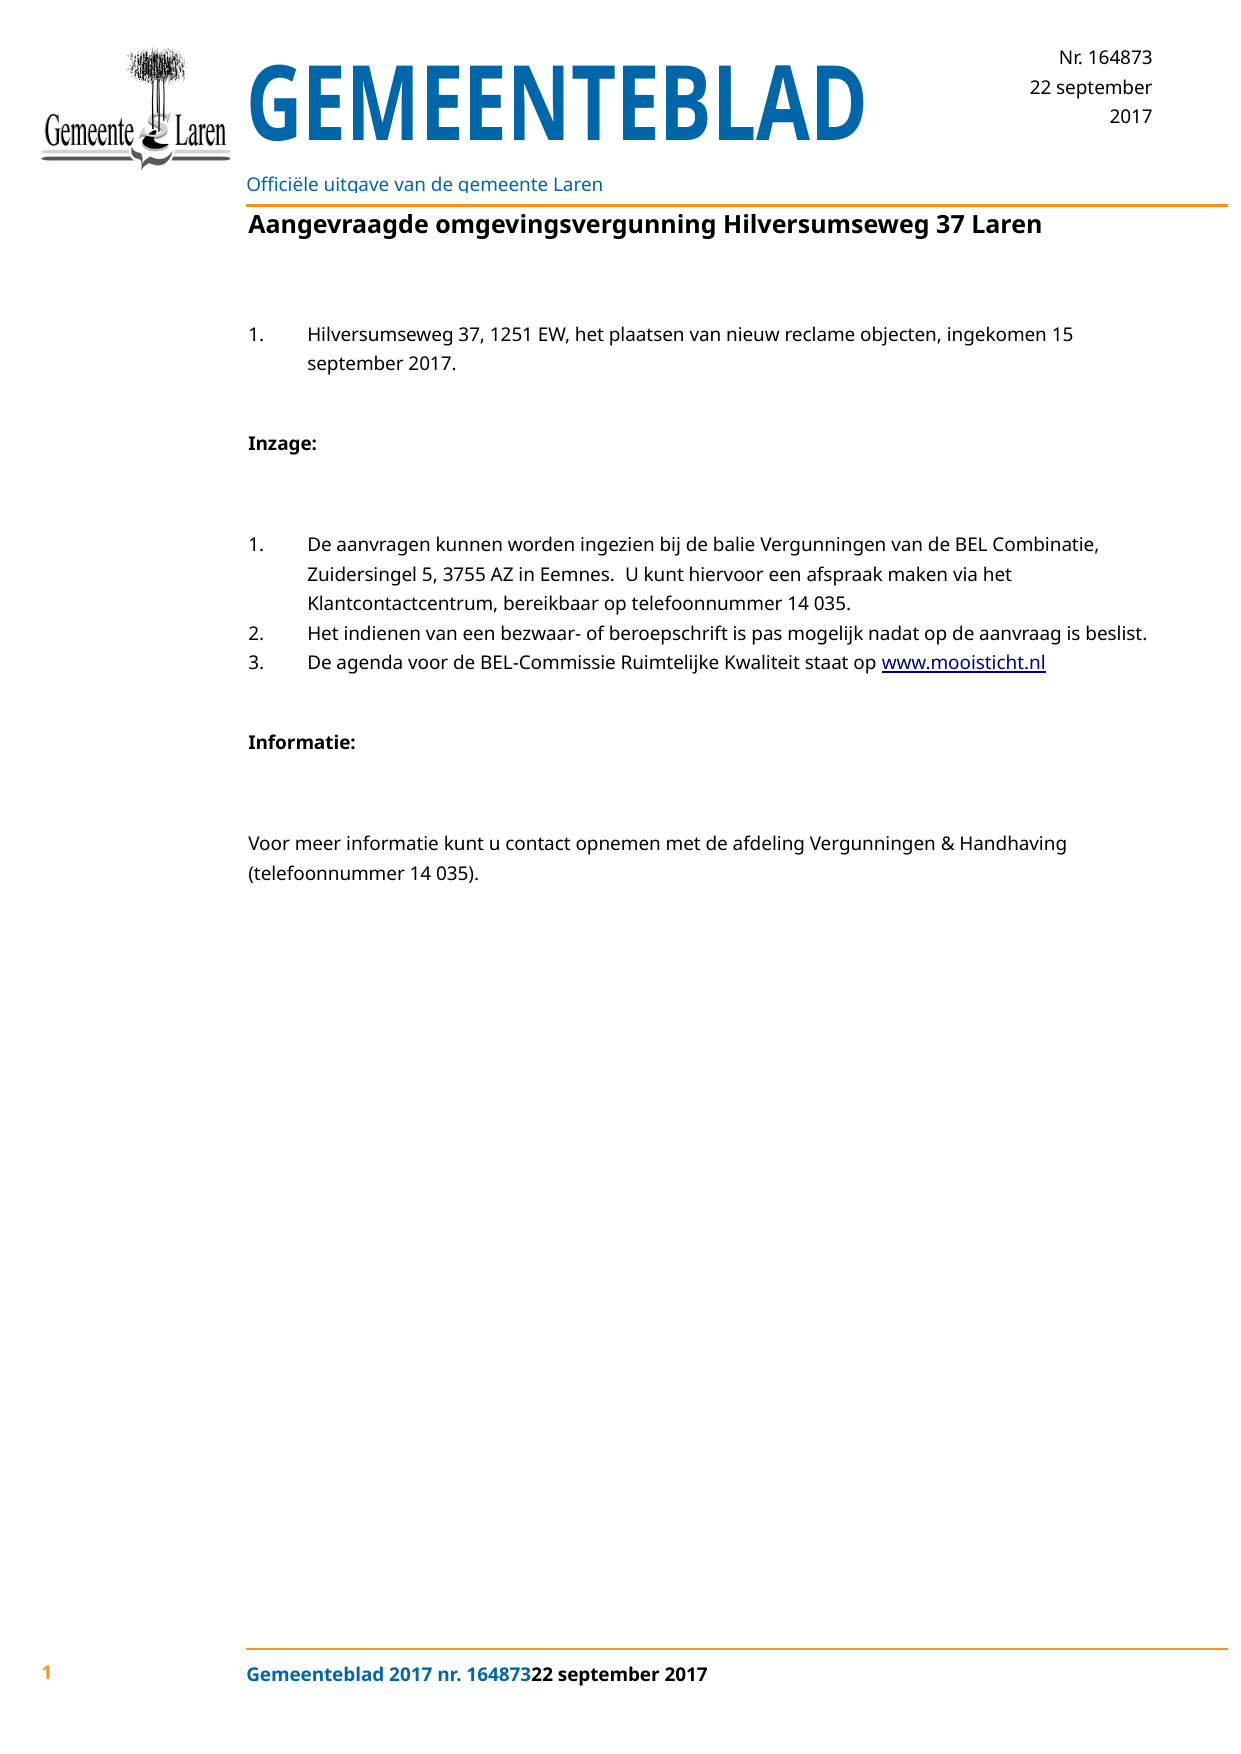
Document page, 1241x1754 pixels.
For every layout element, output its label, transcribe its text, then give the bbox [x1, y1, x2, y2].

text Aangevraagde omgevingsvergunning Hilversumseweg 37 Laren [248, 207, 1152, 241]
text Voor meer informatie kunt u contact opnemen met de afdeling Vergunningen & Handhaving (telefoonnummer 14 035). [248, 830, 1152, 886]
picture [41, 47, 231, 172]
text Inzage: [248, 430, 1152, 456]
list Hilversumseweg 37, 1251 EW, het plaatsen van nieuw reclame objecten, ingekomen 15 september 2017. [248, 321, 1152, 376]
list De aanvragen kunnen worden ingezien bij de balie Vergunningen van de BEL Combinatie, Zuidersingel 5, 3755 AZ in Eemnes. U kunt hiervoor een afspraak maken via het Klantcontactcentrum, bereikbaar op telefoonnummer 14 035. [248, 531, 1152, 616]
list De agenda voor de BEL-Commissie Ruimtelijke Kwaliteit staat op www.mooisticht.nl [248, 649, 1152, 675]
text Informatie: [248, 729, 1152, 755]
list Het indienen van een bezwaar- of beroepschrift is pas mogelijk nadat op de aanvraag is beslist. [248, 620, 1152, 646]
